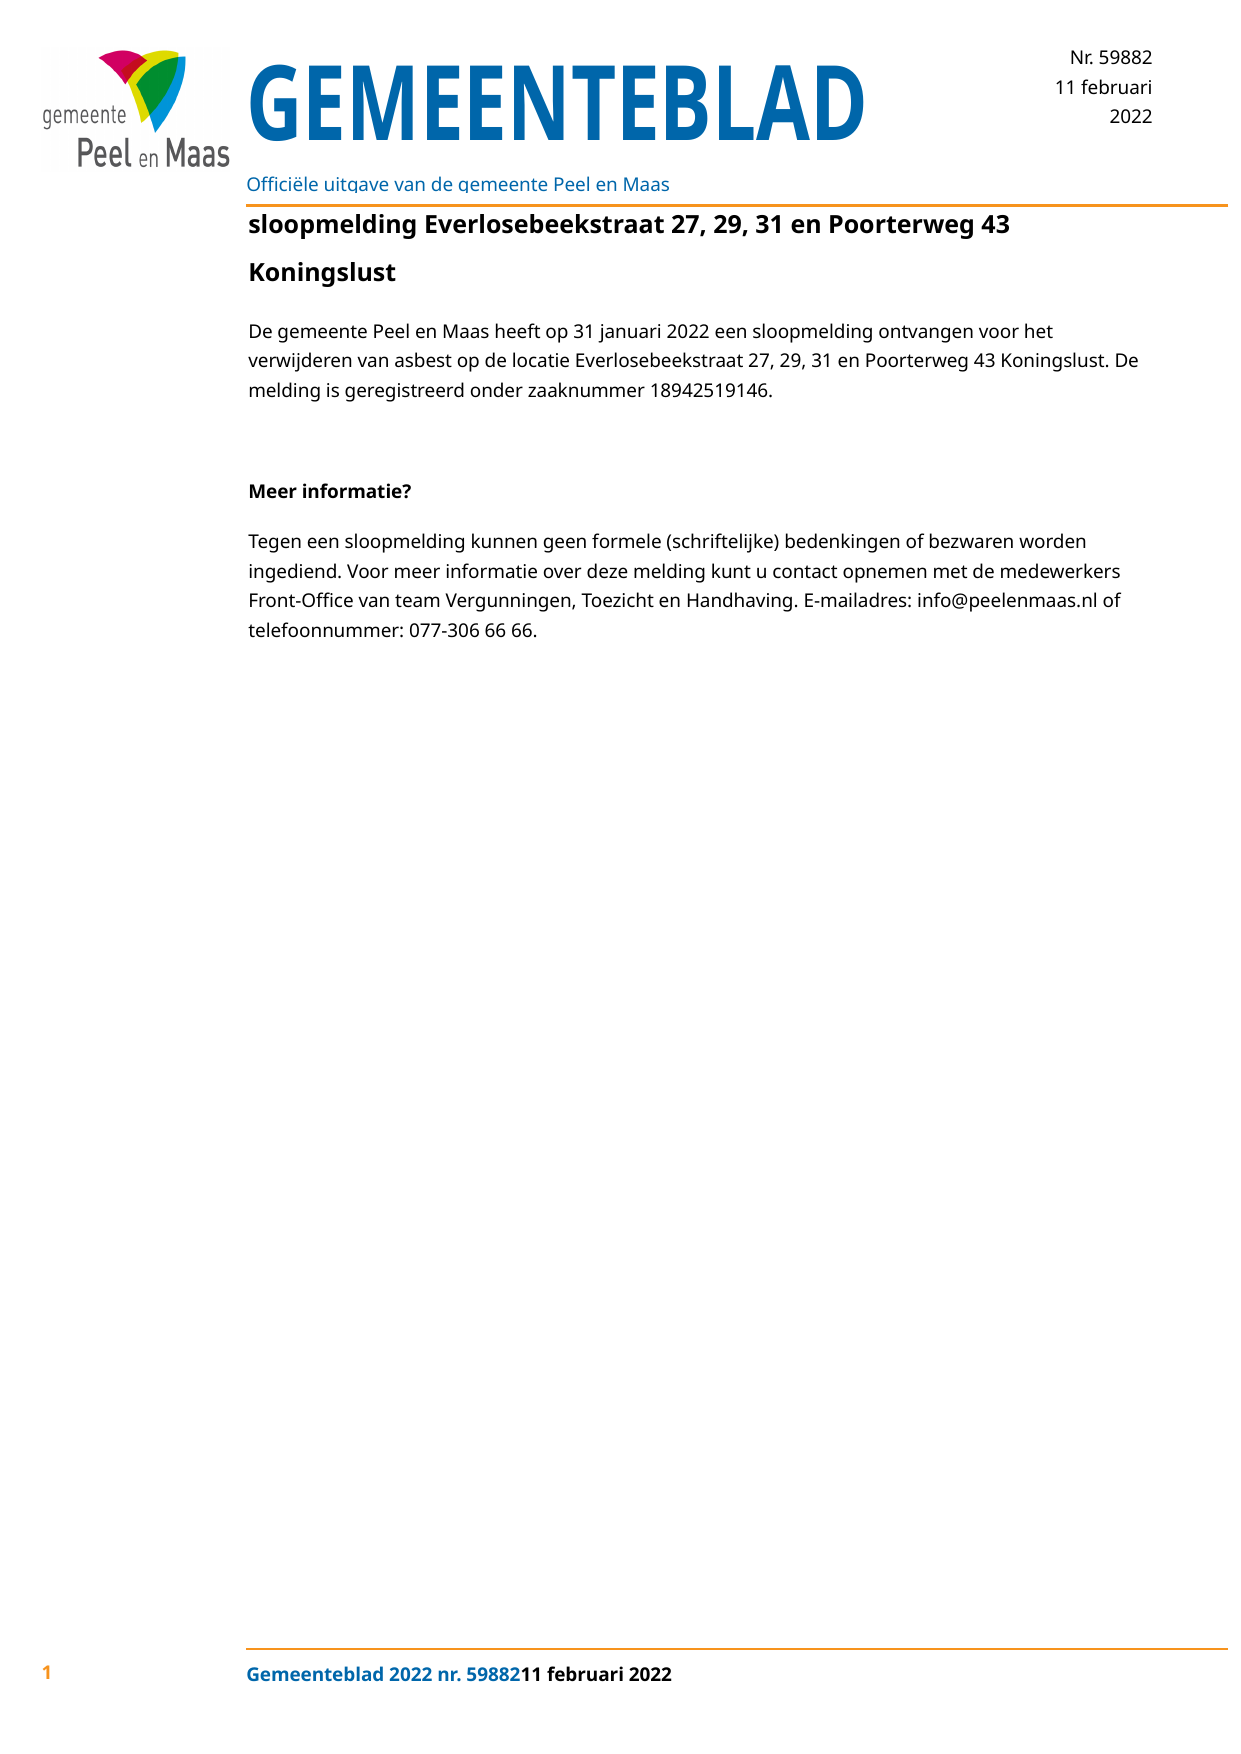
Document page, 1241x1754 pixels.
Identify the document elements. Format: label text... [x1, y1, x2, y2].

text Tegen een sloopmelding kunnen geen formele (schriftelijke) bedenkingen of bezwaren worden ingediend. Voor meer informatie over deze melding kunt u contact opnemen met de medewerkers Front-Office van team Vergunningen, Toezicht en Handhaving. E-mailadres: info@peelenmaas.nl of telefoonnummer: 077-306 66 66. [248, 528, 1152, 643]
picture [41, 47, 231, 172]
text De gemeente Peel en Maas heeft op 31 januari 2022 een sloopmelding ontvangen voor het verwijderen van asbest op de locatie Everlosebeekstraat 27, 29, 31 en Poorterweg 43 Koningslust. De melding is geregistreerd onder zaaknummer 18942519146. [248, 318, 1152, 403]
text sloopmelding Everlosebeekstraat 27, 29, 31 en Poorterweg 43 Koningslust [248, 207, 1152, 288]
text Meer informatie? [248, 478, 1152, 504]
